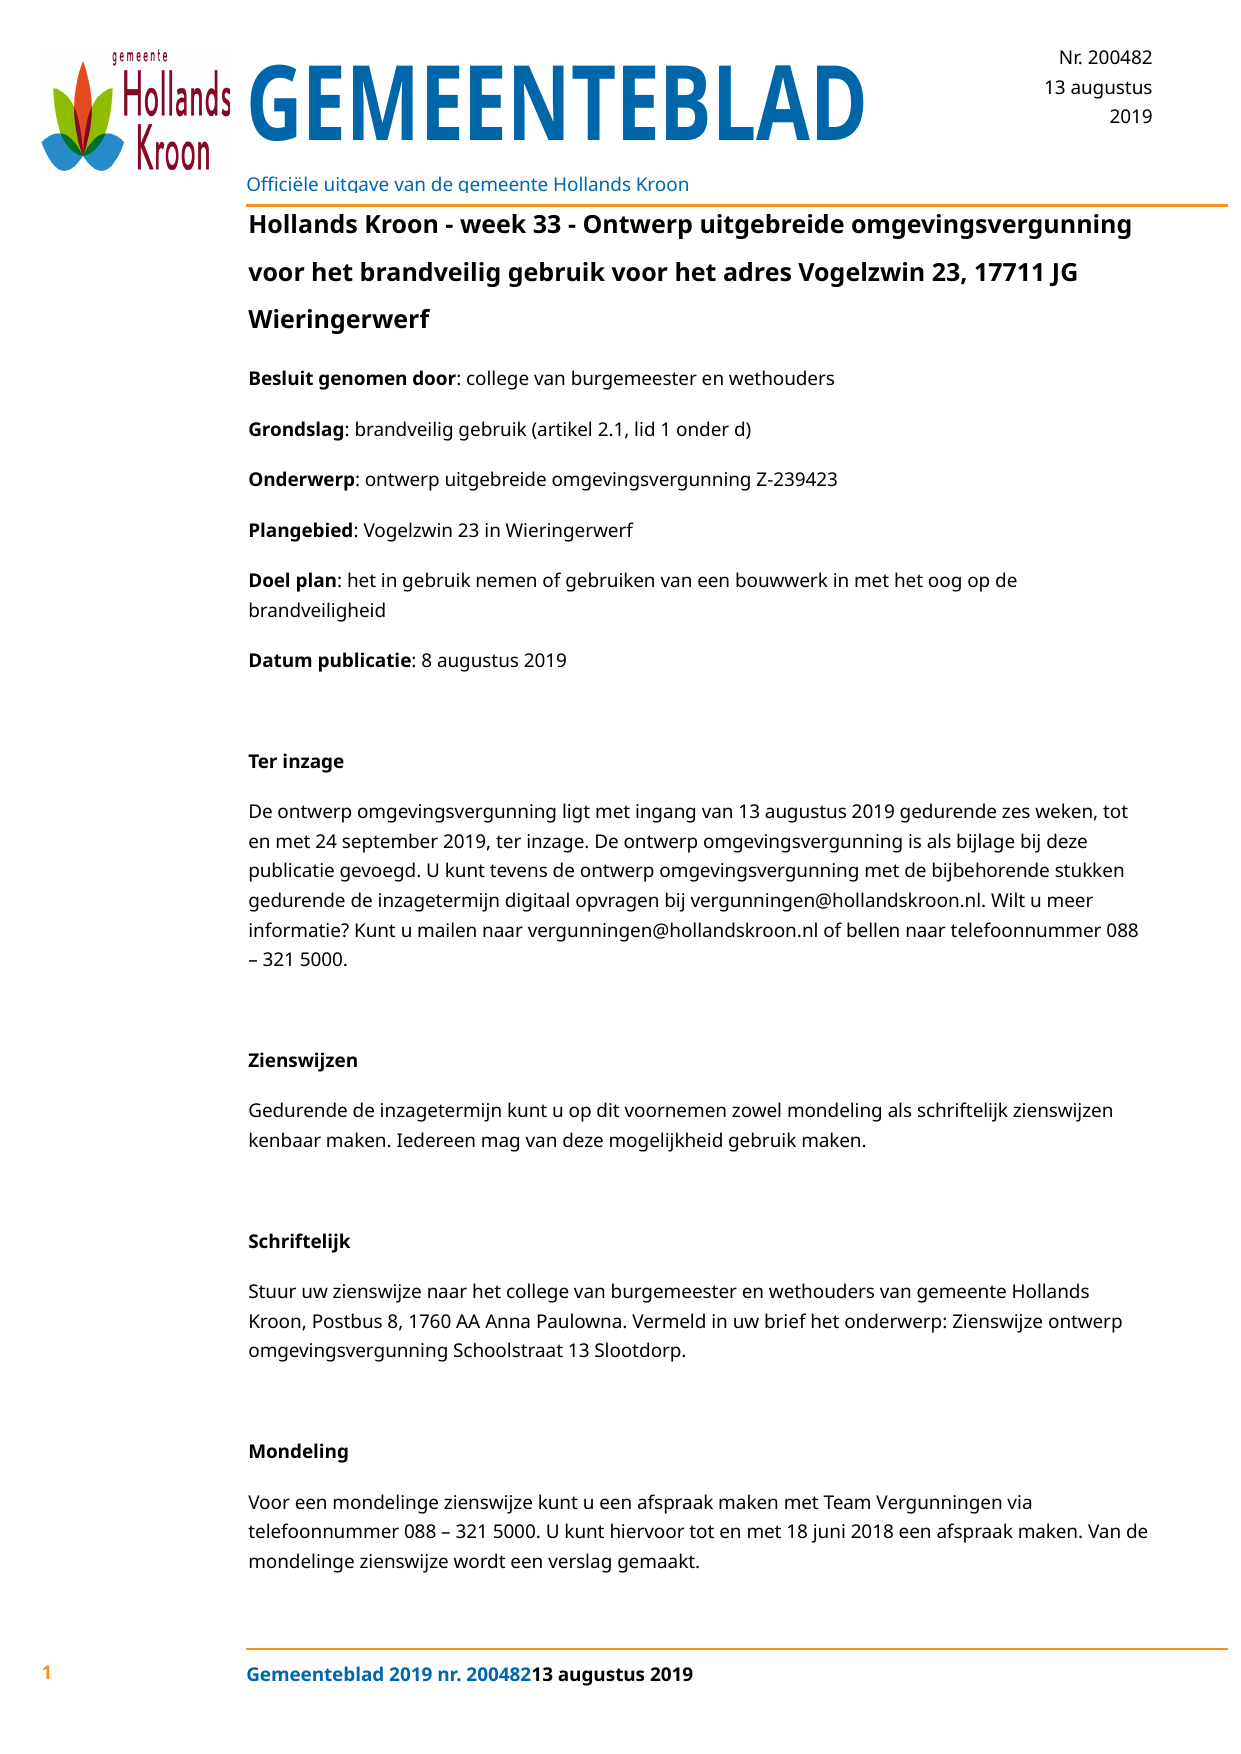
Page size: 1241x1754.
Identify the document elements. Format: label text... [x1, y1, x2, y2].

text Gedurende de inzagetermijn kunt u op dit voornemen zowel mondeling als schriftelijk zienswijzen kenbaar maken. Iedereen mag van deze mogelijkheid gebruik maken. [248, 1098, 1152, 1153]
text Onderwerp: ontwerp uitgebreide omgevingsvergunning Z-239423 [248, 466, 1152, 492]
text Besluit genomen door: college van burgemeester en wethouders [248, 366, 1152, 391]
text Mondeling [248, 1438, 1152, 1464]
picture [41, 47, 231, 172]
text Stuur uw zienswijze naar het college van burgemeester en wethouders van gemeente Hollands Kroon, Postbus 8, 1760 AA Anna Paulowna. Vermeld in uw brief het onderwerp: Zienswijze ontwerp omgevingsvergunning Schoolstraat 13 Slootdorp. [248, 1278, 1152, 1363]
text Plangebied: Vogelzwin 23 in Wieringerwerf [248, 517, 1152, 542]
text Grondslag: brandveilig gebruik (artikel 2.1, lid 1 onder d) [248, 416, 1152, 442]
text Schriftelijk [248, 1228, 1152, 1254]
text Hollands Kroon - week 33 - Ontwerp uitgebreide omgevingsvergunning voor het brandveilig gebruik voor het adres Vogelzwin 23, 17711 JG Wieringerwerf [248, 207, 1152, 336]
text Voor een mondelinge zienswijze kunt u een afspraak maken met Team Vergunningen via telefoonnummer 088 – 321 5000. U kunt hiervoor tot en met 18 juni 2018 een afspraak maken. Van de mondelinge zienswijze wordt een verslag gemaakt. [248, 1489, 1152, 1574]
text Doel plan: het in gebruik nemen of gebruiken van een bouwwerk in met het oog op de brandveiligheid [248, 567, 1152, 622]
text De ontwerp omgevingsvergunning ligt met ingang van 13 augustus 2019 gedurende zes weken, tot en met 24 september 2019, ter inzage. De ontwerp omgevingsvergunning is als bijlage bij deze publicatie gevoegd. U kunt tevens de ontwerp omgevingsvergunning met de bijbehorende stukken gedurende de inzagetermijn digitaal opvragen bij vergunningen@hollandskroon.nl. Wilt u meer informatie? Kunt u mailen naar vergunningen@hollandskroon.nl of bellen naar telefoonnummer 088 – 321 5000. [248, 798, 1152, 972]
text Zienswijzen [248, 1047, 1152, 1073]
text Ter inzage [248, 748, 1152, 774]
text Datum publicatie: 8 augustus 2019 [248, 647, 1152, 673]
